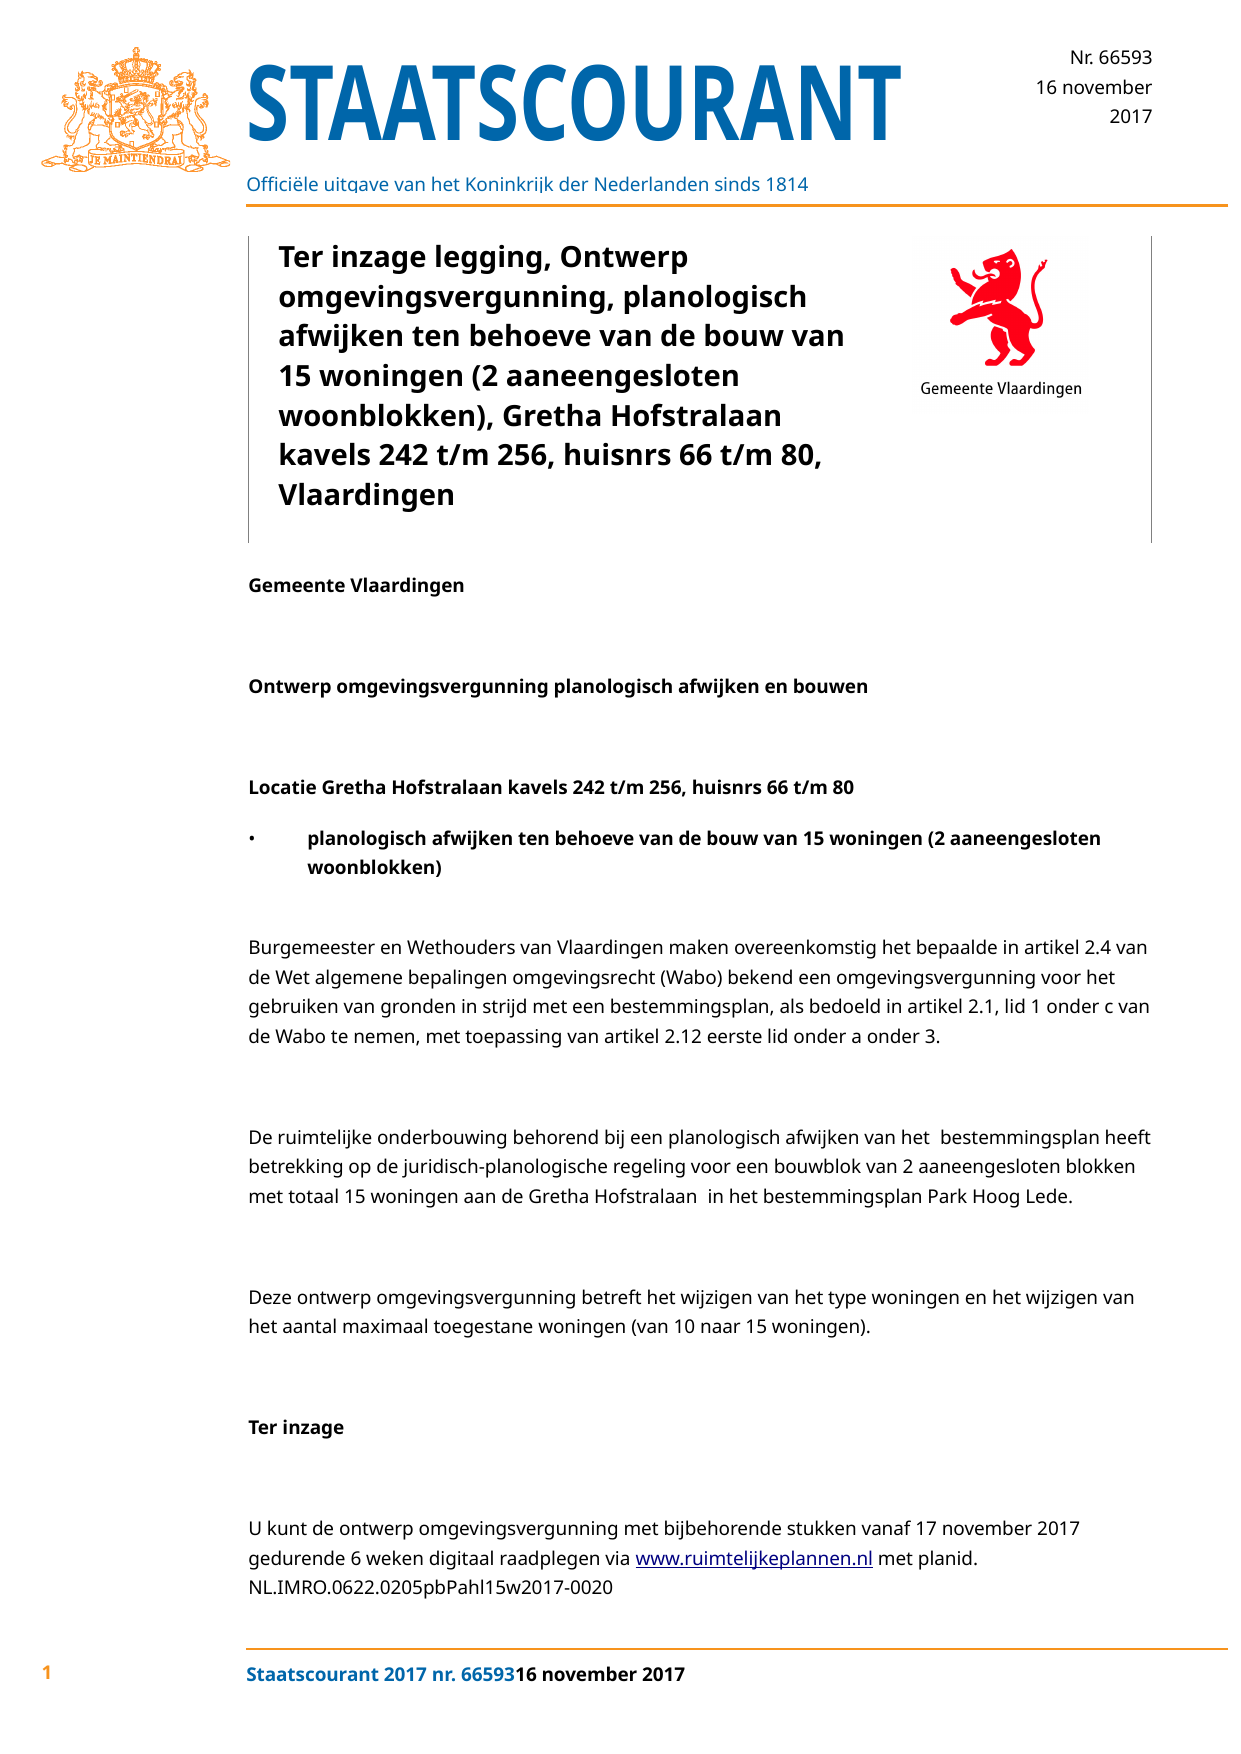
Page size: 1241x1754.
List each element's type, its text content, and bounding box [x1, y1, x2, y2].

table_header [850, 414, 1151, 543]
text Locatie Gretha Hofstralaan kavels 242 t/m 256, huisnrs 66 t/m 80 [248, 774, 1152, 800]
text Gemeente Vlaardingen [248, 573, 1152, 598]
table_header Ter inzage legging, Ontwerp omgevingsvergunning, planologisch afwijken ten behoeve van de bouw van 15 woningen (2 aaneengesloten woonblokken), Gretha Hofstralaan kavels 242 t/m 256, huisnrs 66 t/m 80, Vlaardingen [249, 236, 850, 543]
text Ter inzage [248, 1414, 1152, 1440]
text De ruimtelijke onderbouwing behorend bij een planologisch afwijken van het bestemmingsplan heeft betrekking op de juridisch-planologische regeling voor een bouwblok van 2 aaneengesloten blokken met totaal 15 woningen aan de Gretha Hofstralaan in het bestemmingsplan Park Hoog Lede. [248, 1124, 1152, 1209]
text U kunt de ontwerp omgevingsvergunning met bijbehorende stukken vanaf 17 november 2017 gedurende 6 weken digitaal raadplegen via www.ruimtelijkeplannen.nl met planid. NL.IMRO.0622.0205pbPahl15w2017-0020 [248, 1515, 1152, 1600]
table_header [850, 236, 912, 413]
picture [912, 236, 1090, 414]
table_header [1090, 236, 1151, 413]
text Burgemeester en Wethouders van Vlaardingen maken overeenkomstig het bepaalde in artikel 2.4 van de Wet algemene bepalingen omgevingsrecht (Wabo) bekend een omgevingsvergunning voor het gebruiken van gronden in strijd met een bestemmingsplan, als bedoeld in artikel 2.1, lid 1 onder c van de Wabo te nemen, met toepassing van artikel 2.12 eerste lid onder a onder 3. [248, 934, 1152, 1049]
text Ontwerp omgevingsvergunning planologisch afwijken en bouwen [248, 673, 1152, 699]
list planologisch afwijken ten behoeve van de bouw van 15 woningen (2 aaneengesloten woonblokken) [248, 825, 1152, 880]
text Deze ontwerp omgevingsvergunning betreft het wijzigen van het type woningen en het wijzigen van het aantal maximaal toegestane woningen (van 10 naar 15 woningen). [248, 1284, 1152, 1339]
picture [41, 47, 231, 172]
